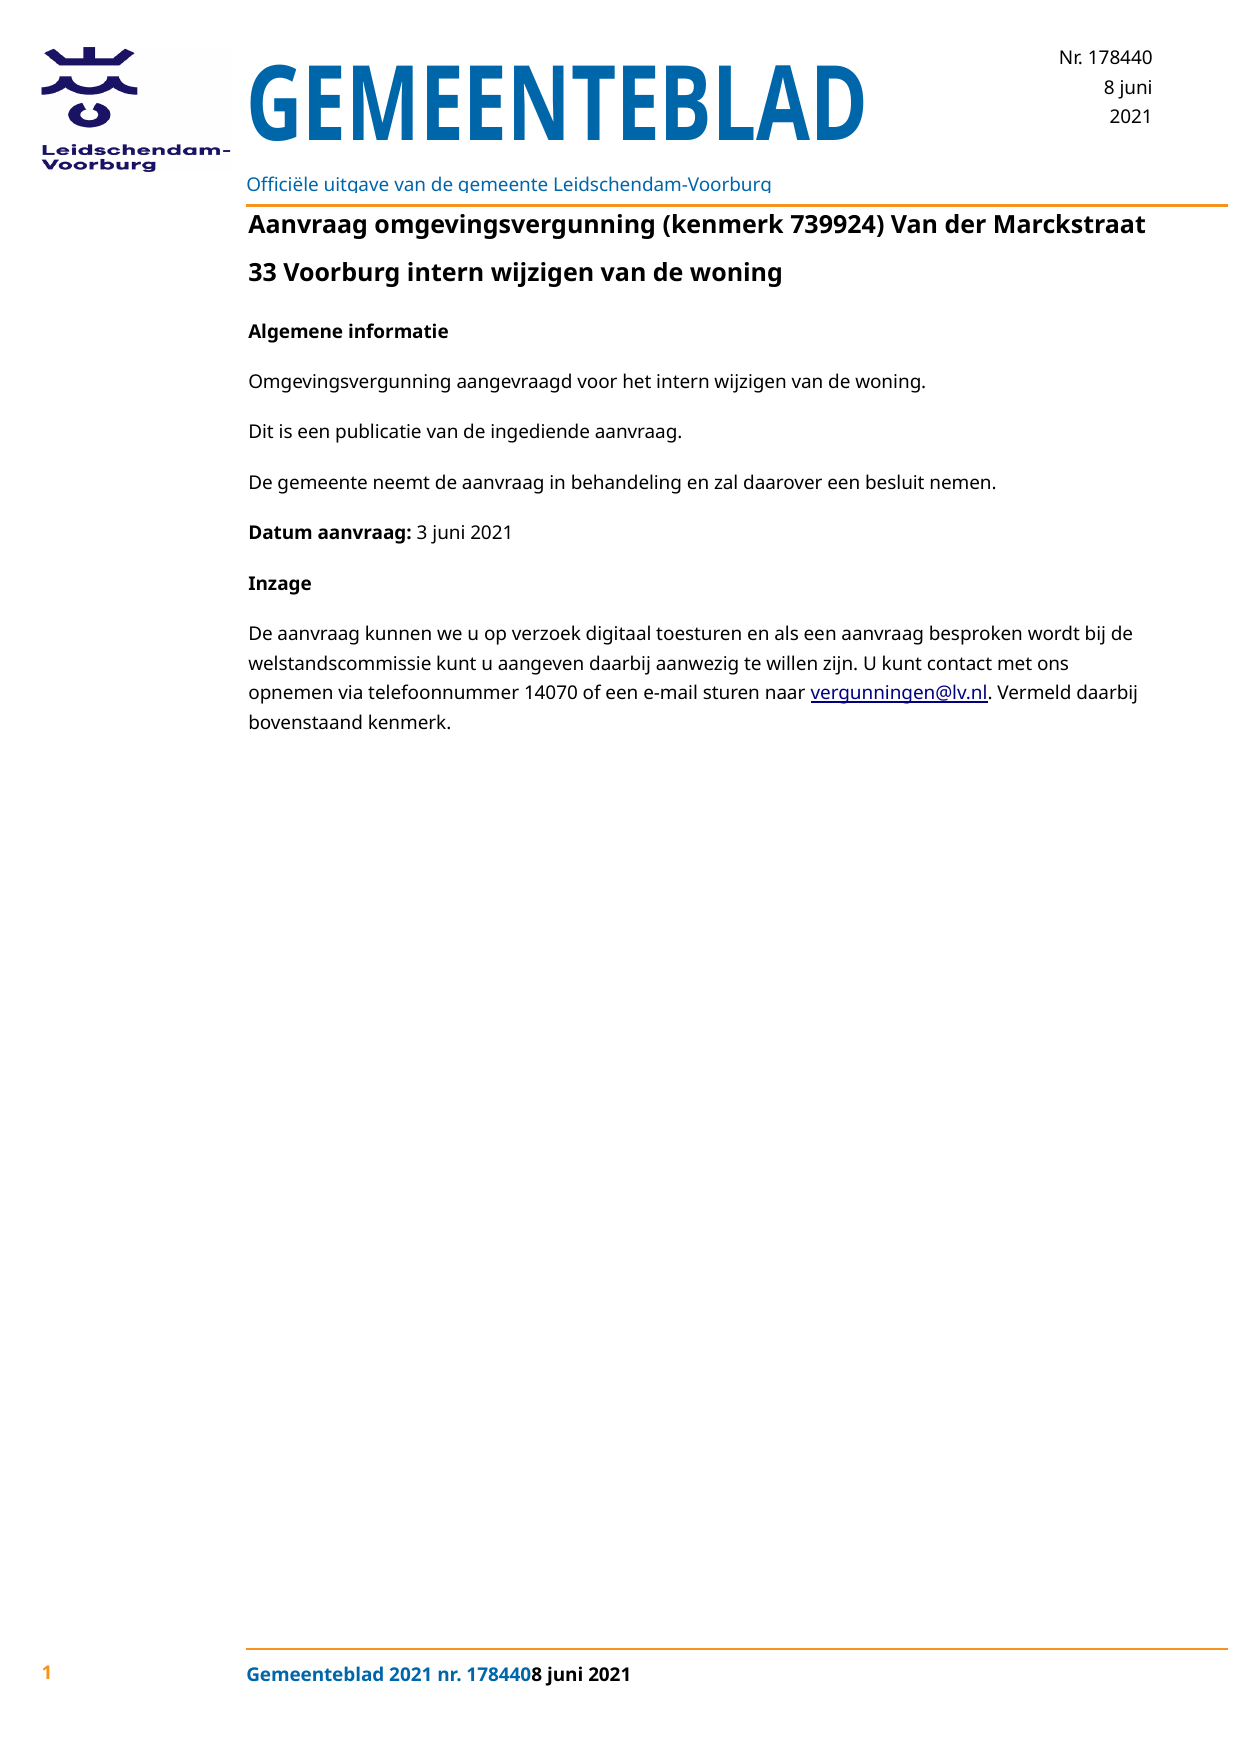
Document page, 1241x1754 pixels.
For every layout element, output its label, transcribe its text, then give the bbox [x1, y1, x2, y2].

text Omgevingsvergunning aangevraagd voor het intern wijzigen van de woning. [248, 368, 1152, 394]
text De aanvraag kunnen we u op verzoek digitaal toesturen en als een aanvraag besproken wordt bij de welstandscommissie kunt u aangeven daarbij aanwezig te willen zijn. U kunt contact met ons opnemen via telefoonnummer 14070 of een e-mail sturen naar vergunningen@lv.nl. Vermeld daarbij bovenstaand kenmerk. [248, 620, 1152, 735]
text Datum aanvraag: 3 juni 2021 [248, 519, 1152, 545]
picture [41, 47, 231, 172]
text Algemene informatie [248, 318, 1152, 344]
text Dit is een publicatie van de ingediende aanvraag. [248, 419, 1152, 444]
text Aanvraag omgevingsvergunning (kenmerk 739924) Van der Marckstraat 33 Voorburg intern wijzigen van de woning [248, 207, 1152, 288]
text Inzage [248, 570, 1152, 596]
text De gemeente neemt de aanvraag in behandeling en zal daarover een besluit nemen. [248, 469, 1152, 495]
